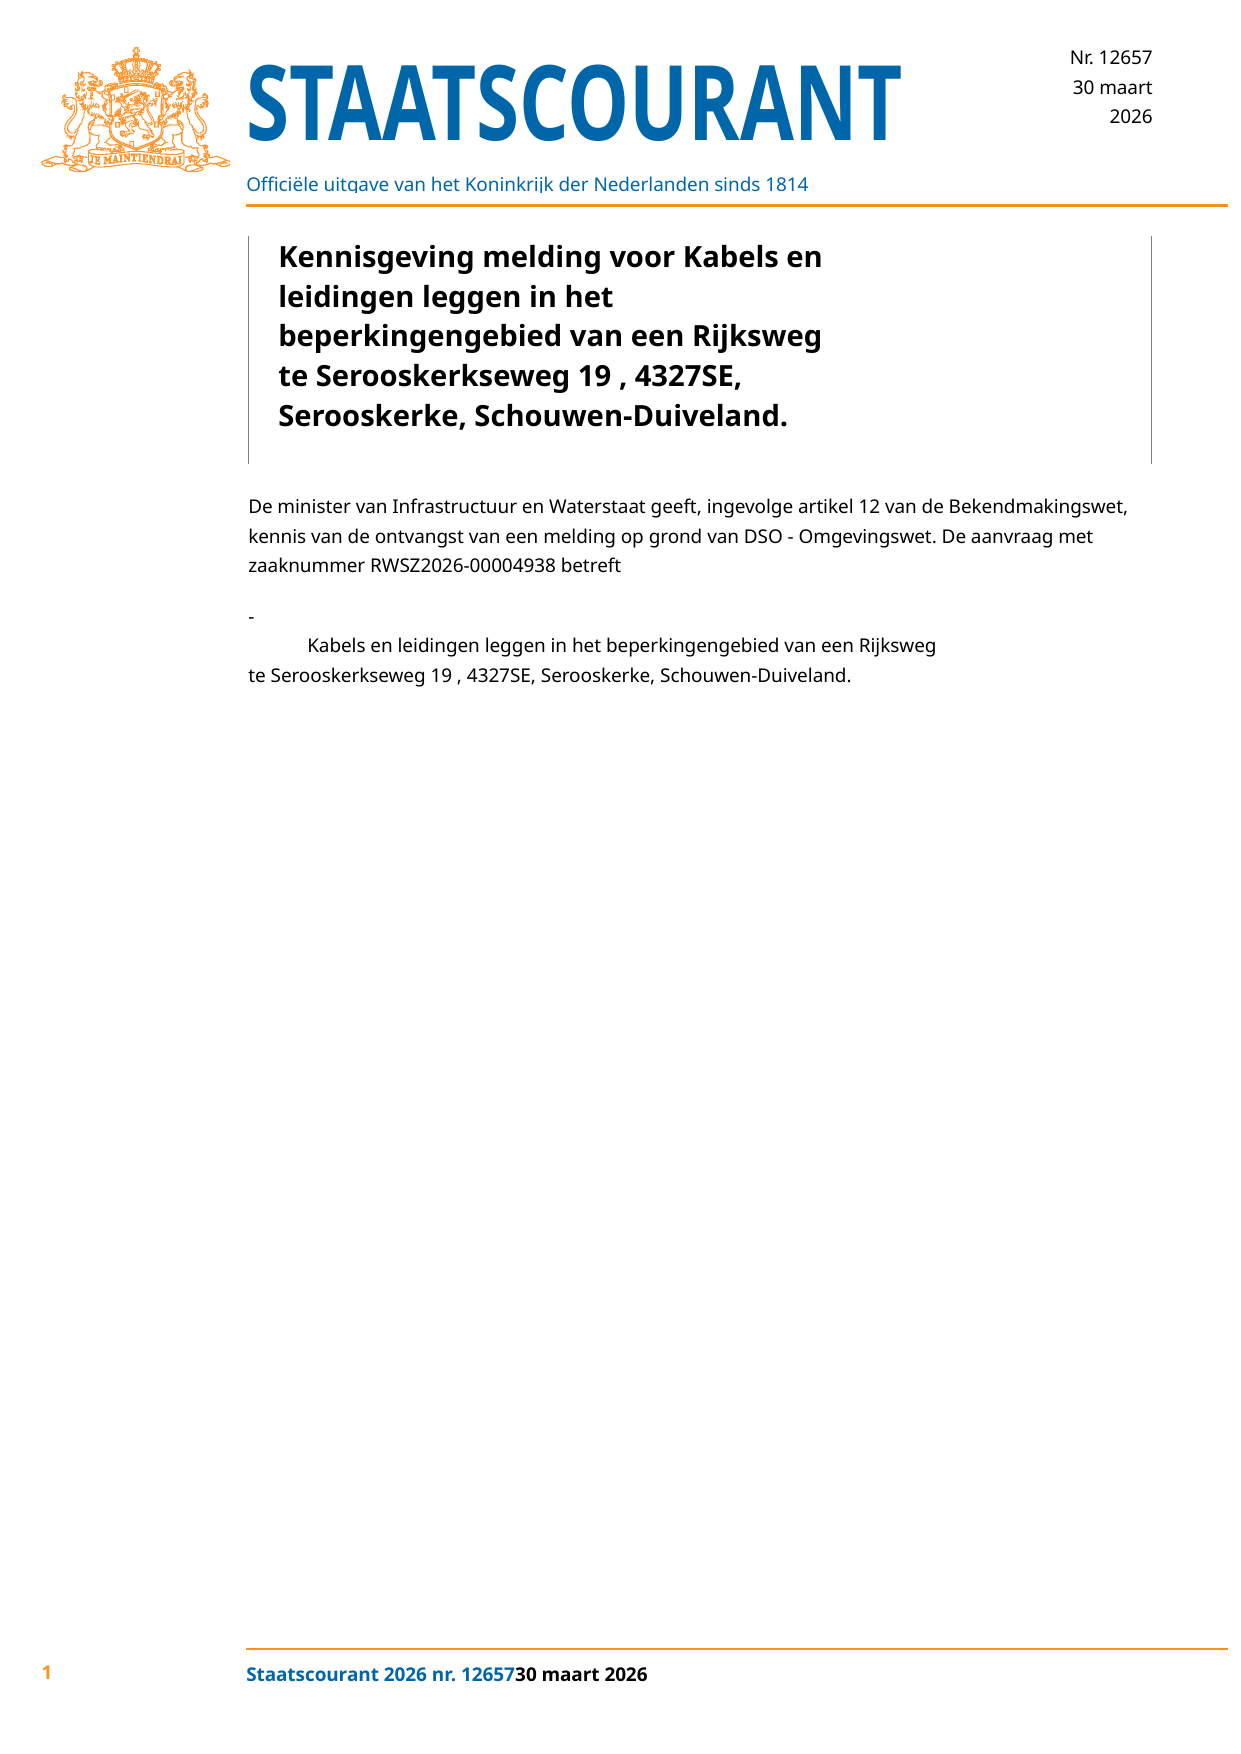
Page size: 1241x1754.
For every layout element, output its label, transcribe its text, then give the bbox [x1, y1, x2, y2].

text De minister van Infrastructuur en Waterstaat geeft, ingevolge artikel 12 van de Bekendmakingswet, kennis van de ontvangst van een melding op grond van DSO - Omgevingswet. De aanvraag met zaaknummer RWSZ2026-00004938 betreft [248, 493, 1152, 578]
picture [41, 47, 231, 172]
table_header [850, 414, 1151, 464]
table_header [1090, 236, 1151, 413]
picture [912, 236, 1090, 414]
table_header [850, 236, 912, 413]
list Kabels en leidingen leggen in het beperkingengebied van een Rijksweg [248, 632, 1152, 658]
table_header Kennisgeving melding voor Kabels en leidingen leggen in het beperkingengebied van een Rijksweg te Serooskerkseweg 19 , 4327SE, Serooskerke, Schouwen-Duiveland. [249, 236, 850, 464]
text te Serooskerkseweg 19 , 4327SE, Serooskerke, Schouwen-Duiveland. [248, 662, 1152, 688]
